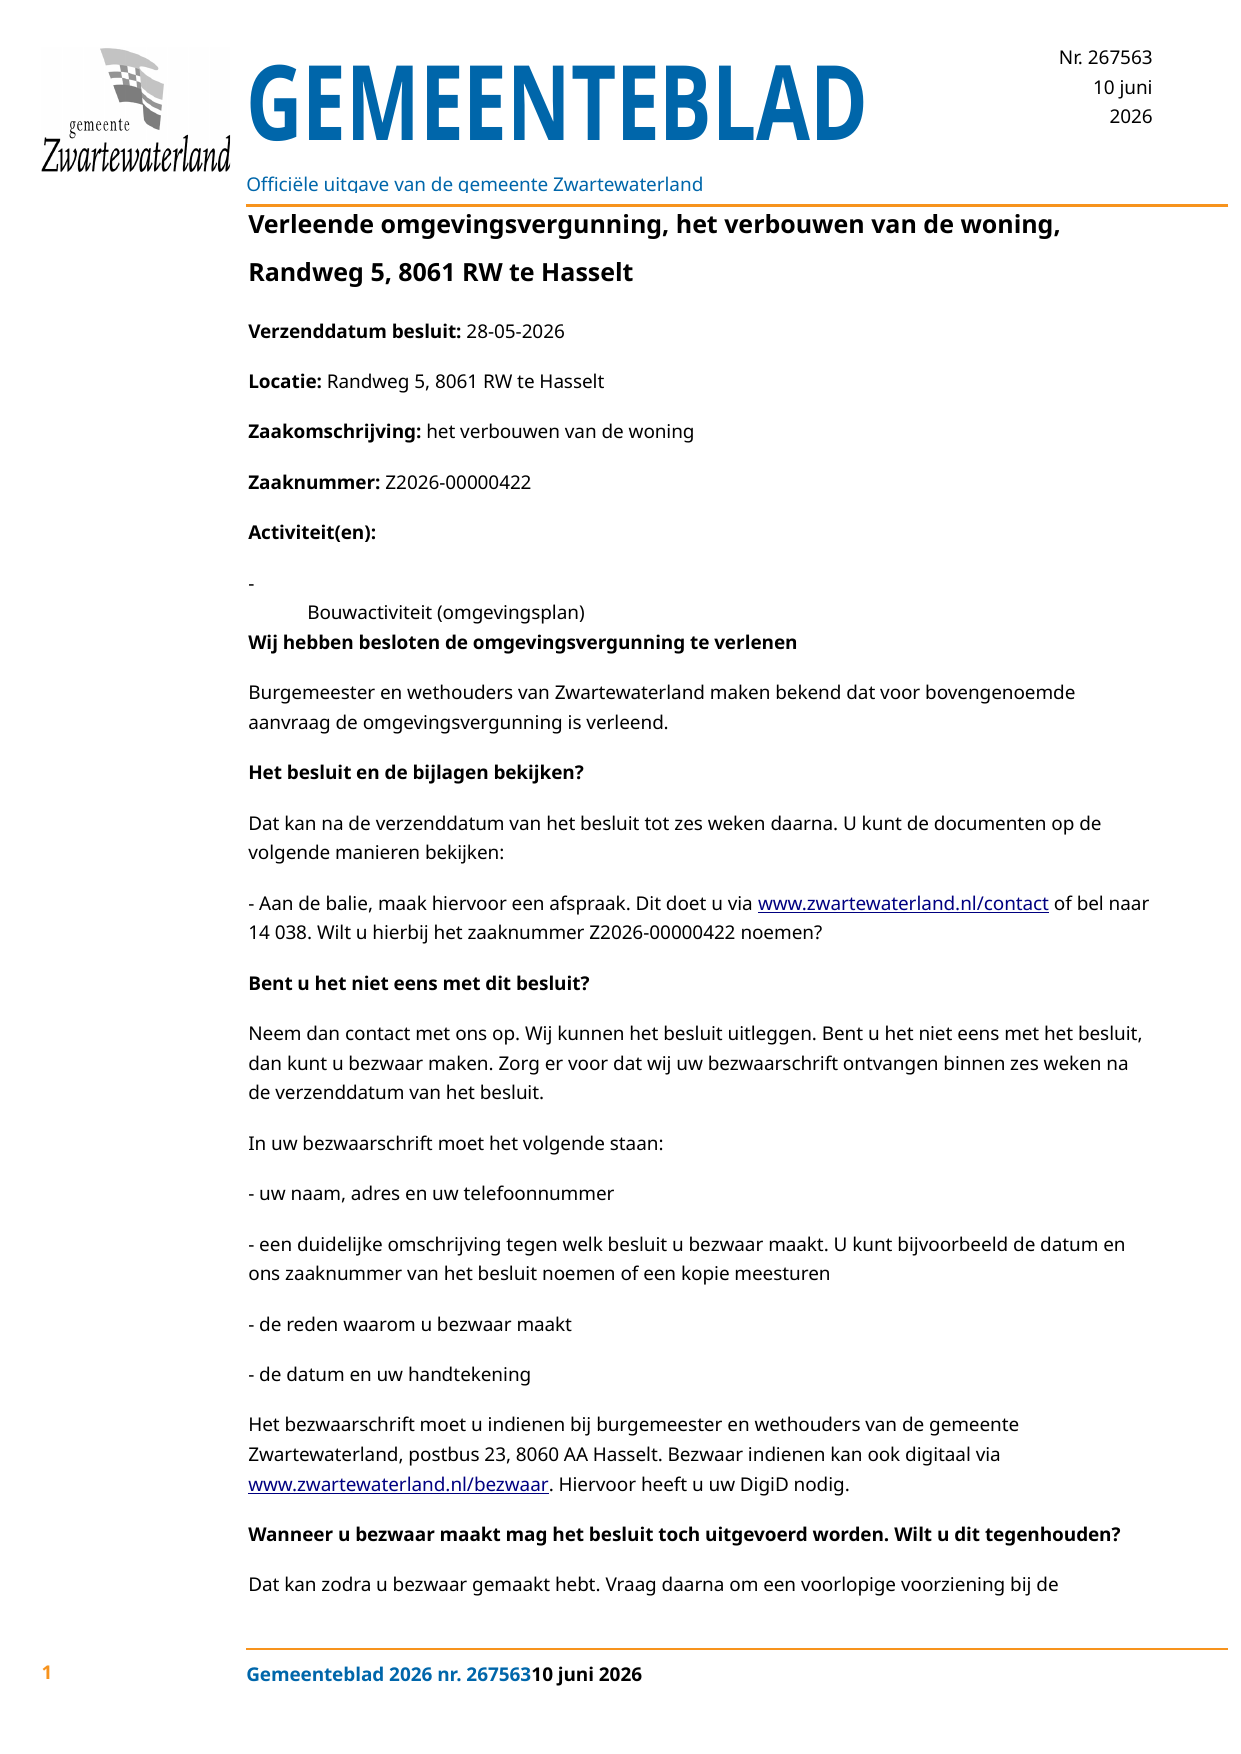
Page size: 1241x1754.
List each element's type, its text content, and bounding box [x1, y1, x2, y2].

text Locatie: Randweg 5, 8061 RW te Hasselt [248, 368, 1152, 394]
picture [41, 47, 231, 172]
text Wanneer u bezwaar maakt mag het besluit toch uitgevoerd worden. Wilt u dit tegenhouden? [248, 1521, 1152, 1547]
text - een duidelijke omschrijving tegen welk besluit u bezwaar maakt. U kunt bijvoorbeeld de datum en ons zaaknummer van het besluit noemen of een kopie meesturen [248, 1231, 1152, 1286]
text - Aan de balie, maak hiervoor een afspraak. Dit doet u via www.zwartewaterland.nl/contact of bel naar 14 038. Wilt u hierbij het zaaknummer Z2026-00000422 noemen? [248, 890, 1152, 945]
text Verzenddatum besluit: 28-05-2026 [248, 318, 1152, 344]
text Wij hebben besloten de omgevingsvergunning te verlenen [248, 629, 1152, 655]
text - de reden waarom u bezwaar maakt [248, 1311, 1152, 1337]
text - uw naam, adres en uw telefoonnummer [248, 1180, 1152, 1206]
list Bouwactiviteit (omgevingsplan) [248, 599, 1152, 625]
text - de datum en uw handtekening [248, 1361, 1152, 1387]
text Verleende omgevingsvergunning, het verbouwen van de woning, Randweg 5, 8061 RW te Hasselt [248, 207, 1152, 288]
text Burgemeester en wethouders van Zwartewaterland maken bekend dat voor bovengenoemde aanvraag de omgevingsvergunning is verleend. [248, 679, 1152, 735]
text Bent u het niet eens met dit besluit? [248, 970, 1152, 996]
text Dat kan na de verzenddatum van het besluit tot zes weken daarna. U kunt de documenten op de volgende manieren bekijken: [248, 810, 1152, 865]
text Dat kan zodra u bezwaar gemaakt hebt. Vraag daarna om een voorlopige voorziening bij de [248, 1572, 1152, 1597]
text Activiteit(en): [248, 519, 1152, 545]
text Het besluit en de bijlagen bekijken? [248, 759, 1152, 785]
text Het bezwaarschrift moet u indienen bij burgemeester en wethouders van de gemeente Zwartewaterland, postbus 23, 8060 AA Hasselt. Bezwaar indienen kan ook digitaal via www.zwartewaterland.nl/bezwaar. Hiervoor heeft u uw DigiD nodig. [248, 1412, 1152, 1497]
text Zaaknummer: Z2026-00000422 [248, 469, 1152, 495]
text Neem dan contact met ons op. Wij kunnen het besluit uitleggen. Bent u het niet eens met het besluit, dan kunt u bezwaar maken. Zorg er voor dat wij uw bezwaarschrift ontvangen binnen zes weken na de verzenddatum van het besluit. [248, 1020, 1152, 1105]
text Zaakomschrijving: het verbouwen van de woning [248, 419, 1152, 444]
text In uw bezwaarschrift moet het volgende staan: [248, 1130, 1152, 1156]
